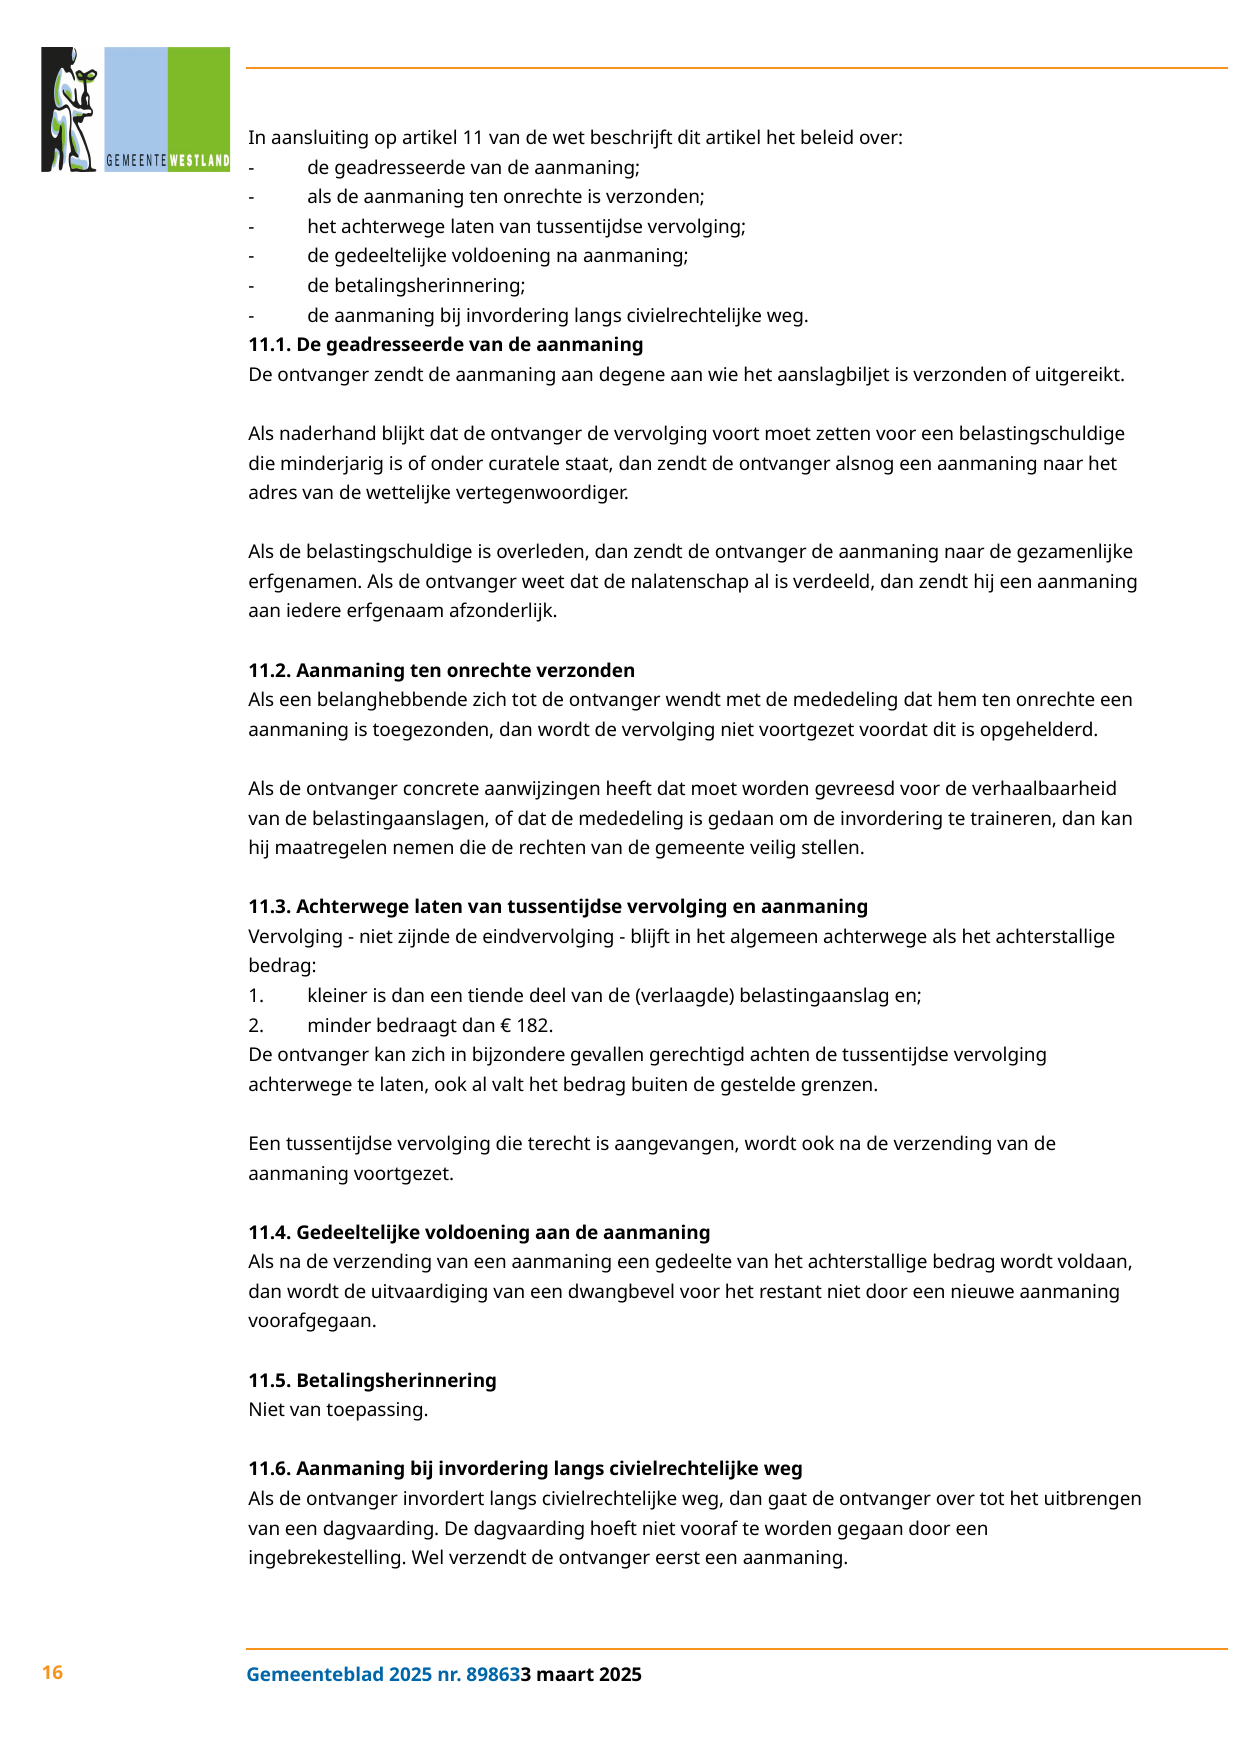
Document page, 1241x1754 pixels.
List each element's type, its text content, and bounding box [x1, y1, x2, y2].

list de aanmaning bij invordering langs civielrechtelijke weg. [248, 302, 1152, 328]
text Als de ontvanger concrete aanwijzingen heeft dat moet worden gevreesd voor de verhaalbaarheid van de belastingaanslagen, of dat de mededeling is gedaan om de invordering te traineren, dan kan hij maatregelen nemen die de rechten van de gemeente veilig stellen. [248, 775, 1152, 860]
list de gedeeltelijke voldoening na aanmaning; [248, 243, 1152, 268]
text De ontvanger kan zich in bijzondere gevallen gerechtigd achten de tussentijdse vervolging achterwege te laten, ook al valt het bedrag buiten de gestelde grenzen. [248, 1041, 1152, 1097]
text Vervolging - niet zijnde de eindvervolging - blijft in het algemeen achterwege als het achterstallige bedrag: [248, 923, 1152, 978]
text 11.2. Aanmaning ten onrechte verzonden [248, 657, 1152, 683]
text Een tussentijdse vervolging die terecht is aangevangen, wordt ook na de verzending van de aanmaning voortgezet. [248, 1130, 1152, 1186]
text 11.3. Achterwege laten van tussentijdse vervolging en aanmaning [248, 893, 1152, 919]
list de betalingsherinnering; [248, 272, 1152, 298]
list de geadresseerde van de aanmaning; [248, 154, 1152, 180]
text Als naderhand blijkt dat de ontvanger de vervolging voort moet zetten voor een belastingschuldige die minderjarig is of onder curatele staat, dan zendt de ontvanger alsnog een aanmaning naar het adres van de wettelijke vertegenwoordiger. [248, 420, 1152, 505]
list minder bedraagt dan € 182. [248, 1012, 1152, 1038]
text 11.1. De geadresseerde van de aanmaning [248, 331, 1152, 357]
text Als de belastingschuldige is overleden, dan zendt de ontvanger de aanmaning naar de gezamenlijke erfgenamen. Als de ontvanger weet dat de nalatenschap al is verdeeld, dan zendt hij een aanmaning aan iedere erfgenaam afzonderlijk. [248, 538, 1152, 623]
list kleiner is dan een tiende deel van de (verlaagde) belastingaanslag en; [248, 982, 1152, 1008]
text 11.4. Gedeeltelijke voldoening aan de aanmaning [248, 1219, 1152, 1245]
text In aansluiting op artikel 11 van de wet beschrijft dit artikel het beleid over: [248, 124, 1152, 150]
text Niet van toepassing. [248, 1396, 1152, 1422]
text Als een belanghebbende zich tot de ontvanger wendt met de mededeling dat hem ten onrechte een aanmaning is toegezonden, dan wordt de vervolging niet voortgezet voordat dit is opgehelderd. [248, 686, 1152, 742]
text De ontvanger zendt de aanmaning aan degene aan wie het aanslagbiljet is verzonden of uitgereikt. [248, 361, 1152, 387]
text Als na de verzending van een aanmaning een gedeelte van het achterstallige bedrag wordt voldaan, dan wordt de uitvaardiging van een dwangbevel voor het restant niet door een nieuwe aanmaning voorafgegaan. [248, 1248, 1152, 1333]
picture [41, 47, 231, 172]
text Als de ontvanger invordert langs civielrechtelijke weg, dan gaat de ontvanger over tot het uitbrengen van een dagvaarding. De dagvaarding hoeft niet vooraf te worden gegaan door een ingebrekestelling. Wel verzendt de ontvanger eerst een aanmaning. [248, 1485, 1152, 1570]
text 11.6. Aanmaning bij invordering langs civielrechtelijke weg [248, 1456, 1152, 1481]
list het achterwege laten van tussentijdse vervolging; [248, 213, 1152, 239]
text 11.5. Betalingsherinnering [248, 1367, 1152, 1393]
list als de aanmaning ten onrechte is verzonden; [248, 183, 1152, 209]
